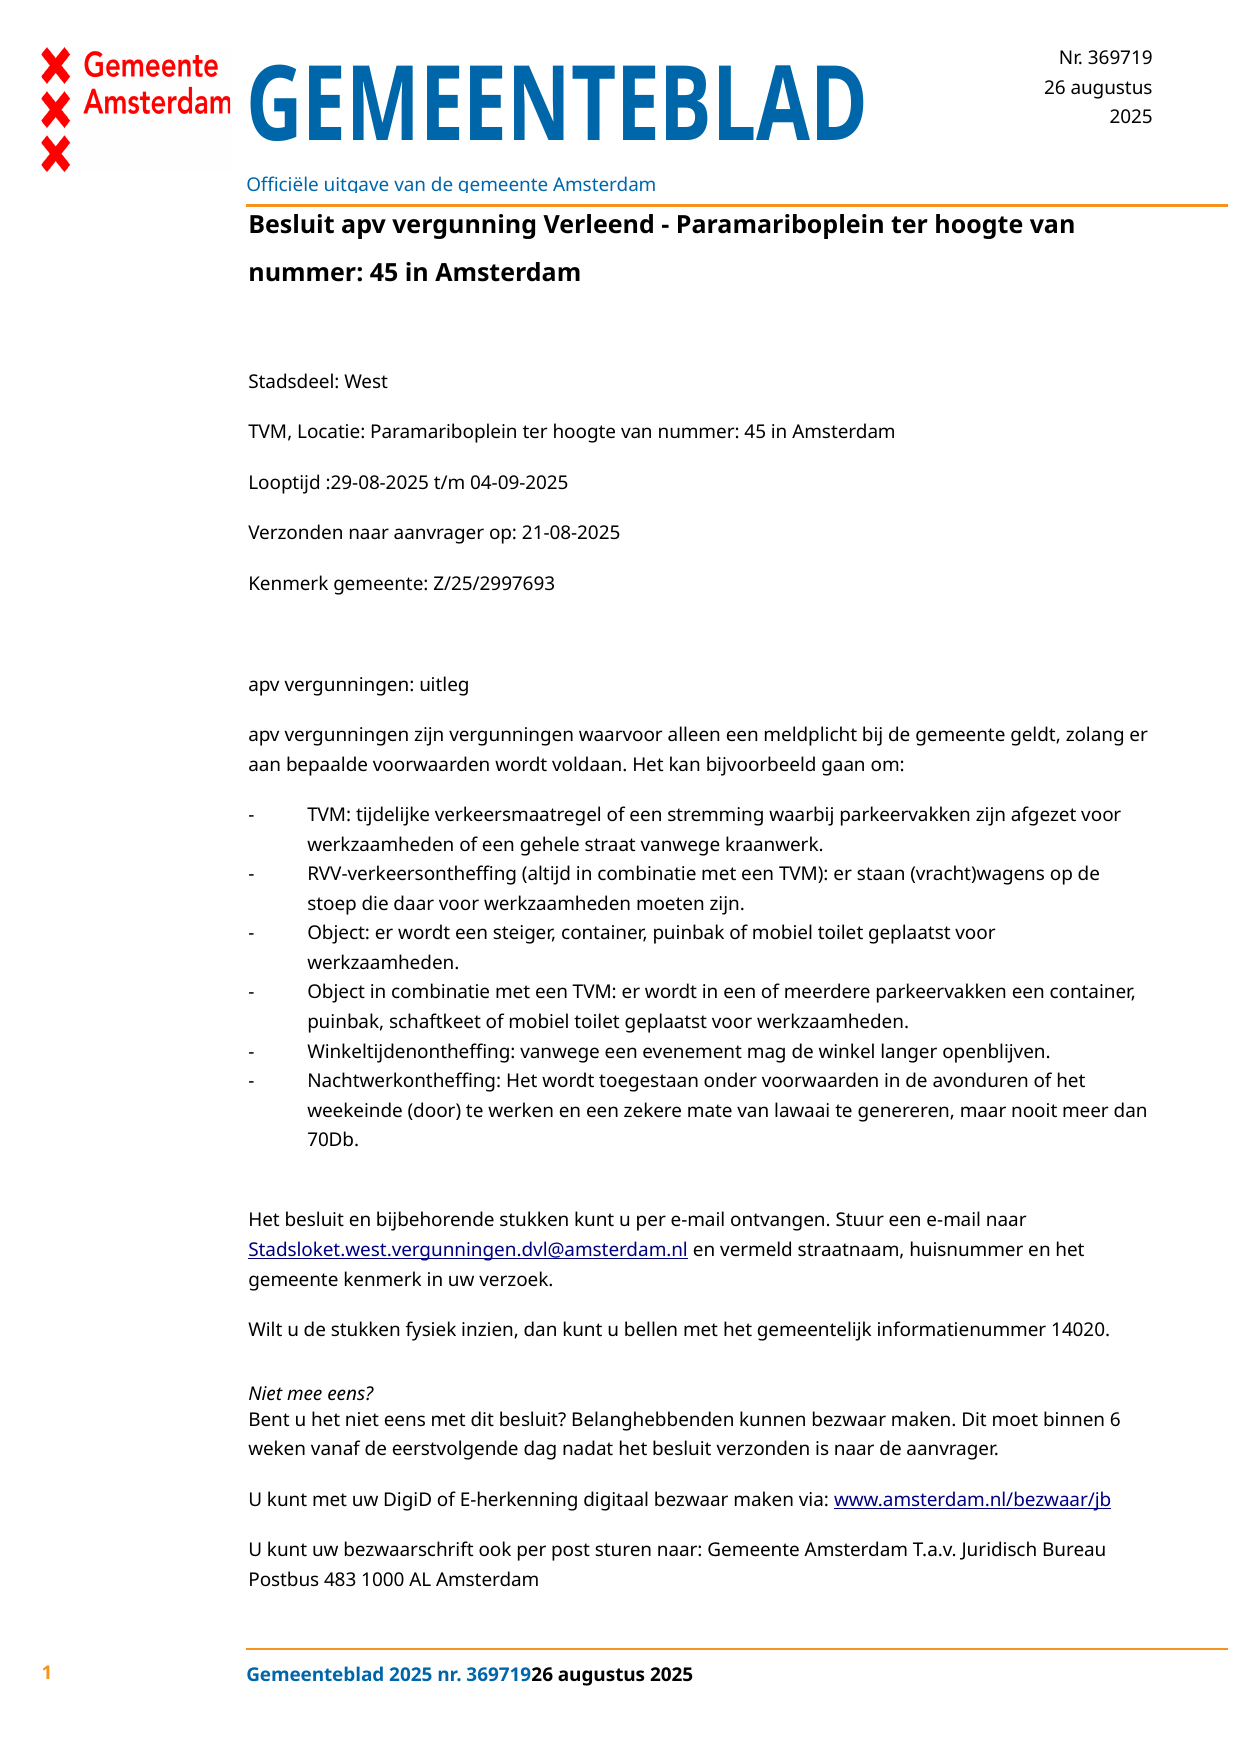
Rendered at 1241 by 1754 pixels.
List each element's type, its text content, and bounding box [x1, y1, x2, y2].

text Kenmerk gemeente: Z/25/2997693 [248, 570, 1152, 596]
list Nachtwerkontheffing: Het wordt toegestaan onder voorwaarden in de avonduren of het weekeinde (door) te werken en een zekere mate van lawaai te genereren, maar nooit meer dan 70Db. [248, 1067, 1152, 1152]
text Verzonden naar aanvrager op: 21-08-2025 [248, 519, 1152, 545]
list Object in combinatie met een TVM: er wordt in een of meerdere parkeervakken een container, puinbak, schaftkeet of mobiel toilet geplaatst voor werkzaamheden. [248, 979, 1152, 1034]
list Winkeltijdenontheffing: vanwege een evenement mag de winkel langer openblijven. [248, 1038, 1152, 1064]
text Besluit apv vergunning Verleend - Paramariboplein ter hoogte van nummer: 45 in Amsterdam [248, 207, 1152, 288]
text apv vergunningen: uitleg [248, 671, 1152, 697]
text Niet mee eens? [248, 1380, 1152, 1406]
text Wilt u de stukken fysiek inzien, dan kunt u bellen met het gemeentelijk informatienummer 14020. [248, 1316, 1152, 1342]
text Stadsdeel: West [248, 368, 1152, 394]
text apv vergunningen zijn vergunningen waarvoor alleen een meldplicht bij de gemeente geldt, zolang er aan bepaalde voorwaarden wordt voldaan. Het kan bijvoorbeeld gaan om: [248, 721, 1152, 777]
list RVV-verkeersontheffing (altijd in combinatie met een TVM): er staan (vracht)wagens op de stoep die daar voor werkzaamheden moeten zijn. [248, 860, 1152, 916]
list TVM: tijdelijke verkeersmaatregel of een stremming waarbij parkeervakken zijn afgezet voor werkzaamheden of een gehele straat vanwege kraanwerk. [248, 801, 1152, 857]
text Bent u het niet eens met dit besluit? Belanghebbenden kunnen bezwaar maken. Dit moet binnen 6 weken vanaf de eerstvolgende dag nadat het besluit verzonden is naar de aanvrager. [248, 1406, 1152, 1461]
picture [41, 47, 231, 172]
text U kunt uw bezwaarschrift ook per post sturen naar: Gemeente Amsterdam T.a.v. Juridisch Bureau Postbus 483 1000 AL Amsterdam [248, 1536, 1152, 1592]
text Looptijd :29-08-2025 t/m 04-09-2025 [248, 469, 1152, 495]
text TVM, Locatie: Paramariboplein ter hoogte van nummer: 45 in Amsterdam [248, 419, 1152, 444]
text Het besluit en bijbehorende stukken kunt u per e-mail ontvangen. Stuur een e-mail naar Stadsloket.west.vergunningen.dvl@amsterdam.nl en vermeld straatnaam, huisnummer en het gemeente kenmerk in uw verzoek. [248, 1207, 1152, 1292]
list Object: er wordt een steiger, container, puinbak of mobiel toilet geplaatst voor werkzaamheden. [248, 919, 1152, 975]
text U kunt met uw DigiD of E-herkenning digitaal bezwaar maken via: www.amsterdam.nl/bezwaar/jb [248, 1486, 1152, 1512]
